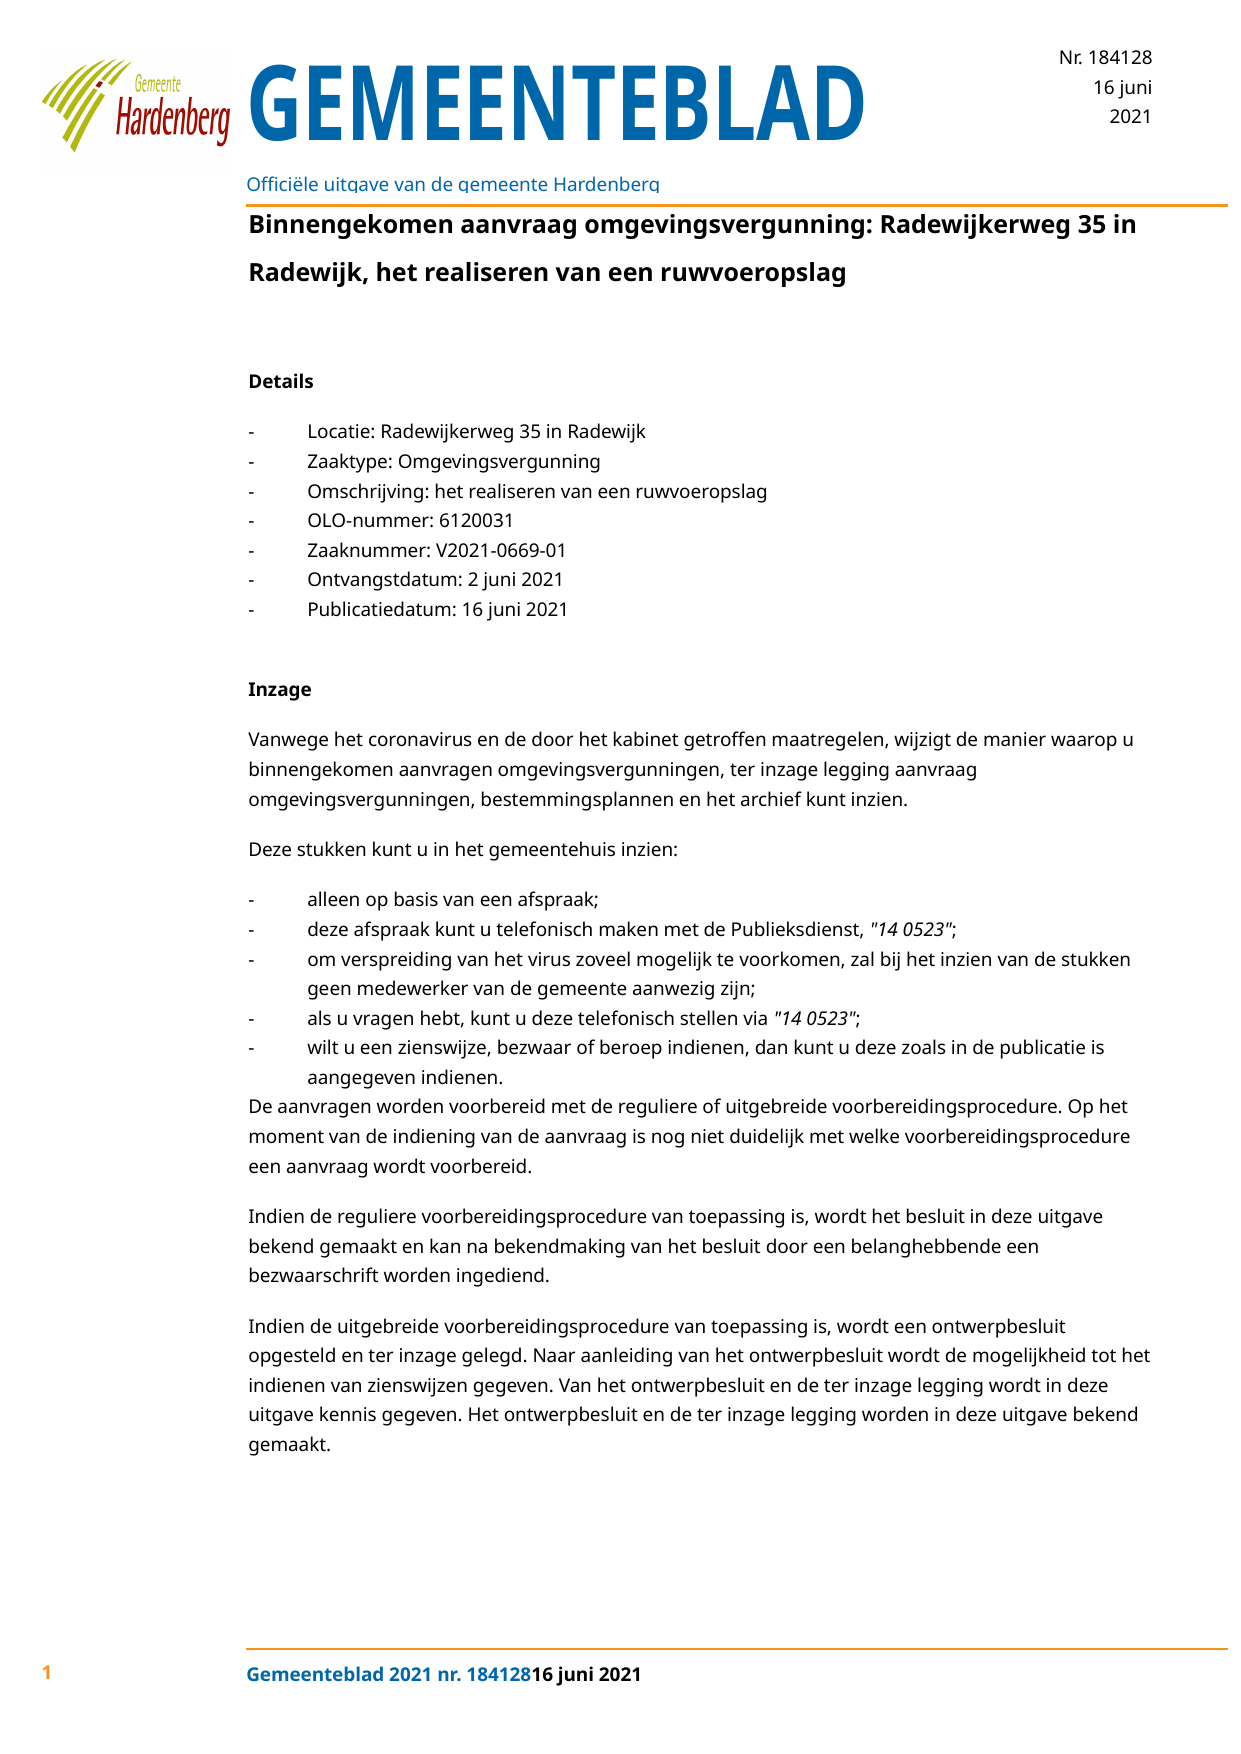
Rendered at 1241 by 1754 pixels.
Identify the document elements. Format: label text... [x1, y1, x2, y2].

text Details [248, 368, 1152, 394]
list Zaaktype: Omgevingsvergunning [248, 448, 1152, 474]
text Indien de uitgebreide voorbereidingsprocedure van toepassing is, wordt een ontwerpbesluit opgesteld en ter inzage gelegd. Naar aanleiding van het ontwerpbesluit wordt de mogelijkheid tot het indienen van zienswijzen gegeven. Van het ontwerpbesluit en de ter inzage legging wordt in deze uitgave kennis gegeven. Het ontwerpbesluit en de ter inzage legging worden in deze uitgave bekend gemaakt. [248, 1313, 1152, 1457]
list Ontvangstdatum: 2 juni 2021 [248, 567, 1152, 592]
text Inzage [248, 676, 1152, 702]
picture [41, 47, 231, 172]
text Binnengekomen aanvraag omgevingsvergunning: Radewijkerweg 35 in Radewijk, het realiseren van een ruwvoeropslag [248, 207, 1152, 288]
list alleen op basis van een afspraak; [248, 887, 1152, 912]
text Indien de reguliere voorbereidingsprocedure van toepassing is, wordt het besluit in deze uitgave bekend gemaakt en kan na bekendmaking van het besluit door een belanghebbende een bezwaarschrift worden ingediend. [248, 1203, 1152, 1288]
list Zaaknummer: V2021-0669-01 [248, 537, 1152, 563]
list Omschrijving: het realiseren van een ruwvoeropslag [248, 478, 1152, 504]
text Deze stukken kunt u in het gemeentehuis inzien: [248, 836, 1152, 862]
list als u vragen hebt, kunt u deze telefonisch stellen via "14 0523"; [248, 1005, 1152, 1031]
list Publicatiedatum: 16 juni 2021 [248, 596, 1152, 622]
list OLO-nummer: 6120031 [248, 507, 1152, 533]
text De aanvragen worden voorbereid met de reguliere of uitgebreide voorbereidingsprocedure. Op het moment van de indiening van de aanvraag is nog niet duidelijk met welke voorbereidingsprocedure een aanvraag wordt voorbereid. [248, 1094, 1152, 1179]
text Vanwege het coronavirus en de door het kabinet getroffen maatregelen, wijzigt de manier waarop u binnengekomen aanvragen omgevingsvergunningen, ter inzage legging aanvraag omgevingsvergunningen, bestemmingsplannen en het archief kunt inzien. [248, 727, 1152, 812]
list om verspreiding van het virus zoveel mogelijk te voorkomen, zal bij het inzien van de stukken geen medewerker van de gemeente aanwezig zijn; [248, 946, 1152, 1001]
list deze afspraak kunt u telefonisch maken met de Publieksdienst, "14 0523"; [248, 916, 1152, 942]
list wilt u een zienswijze, bezwaar of beroep indienen, dan kunt u deze zoals in de publicatie is aangegeven indienen. [248, 1034, 1152, 1090]
list Locatie: Radewijkerweg 35 in Radewijk [248, 419, 1152, 444]
